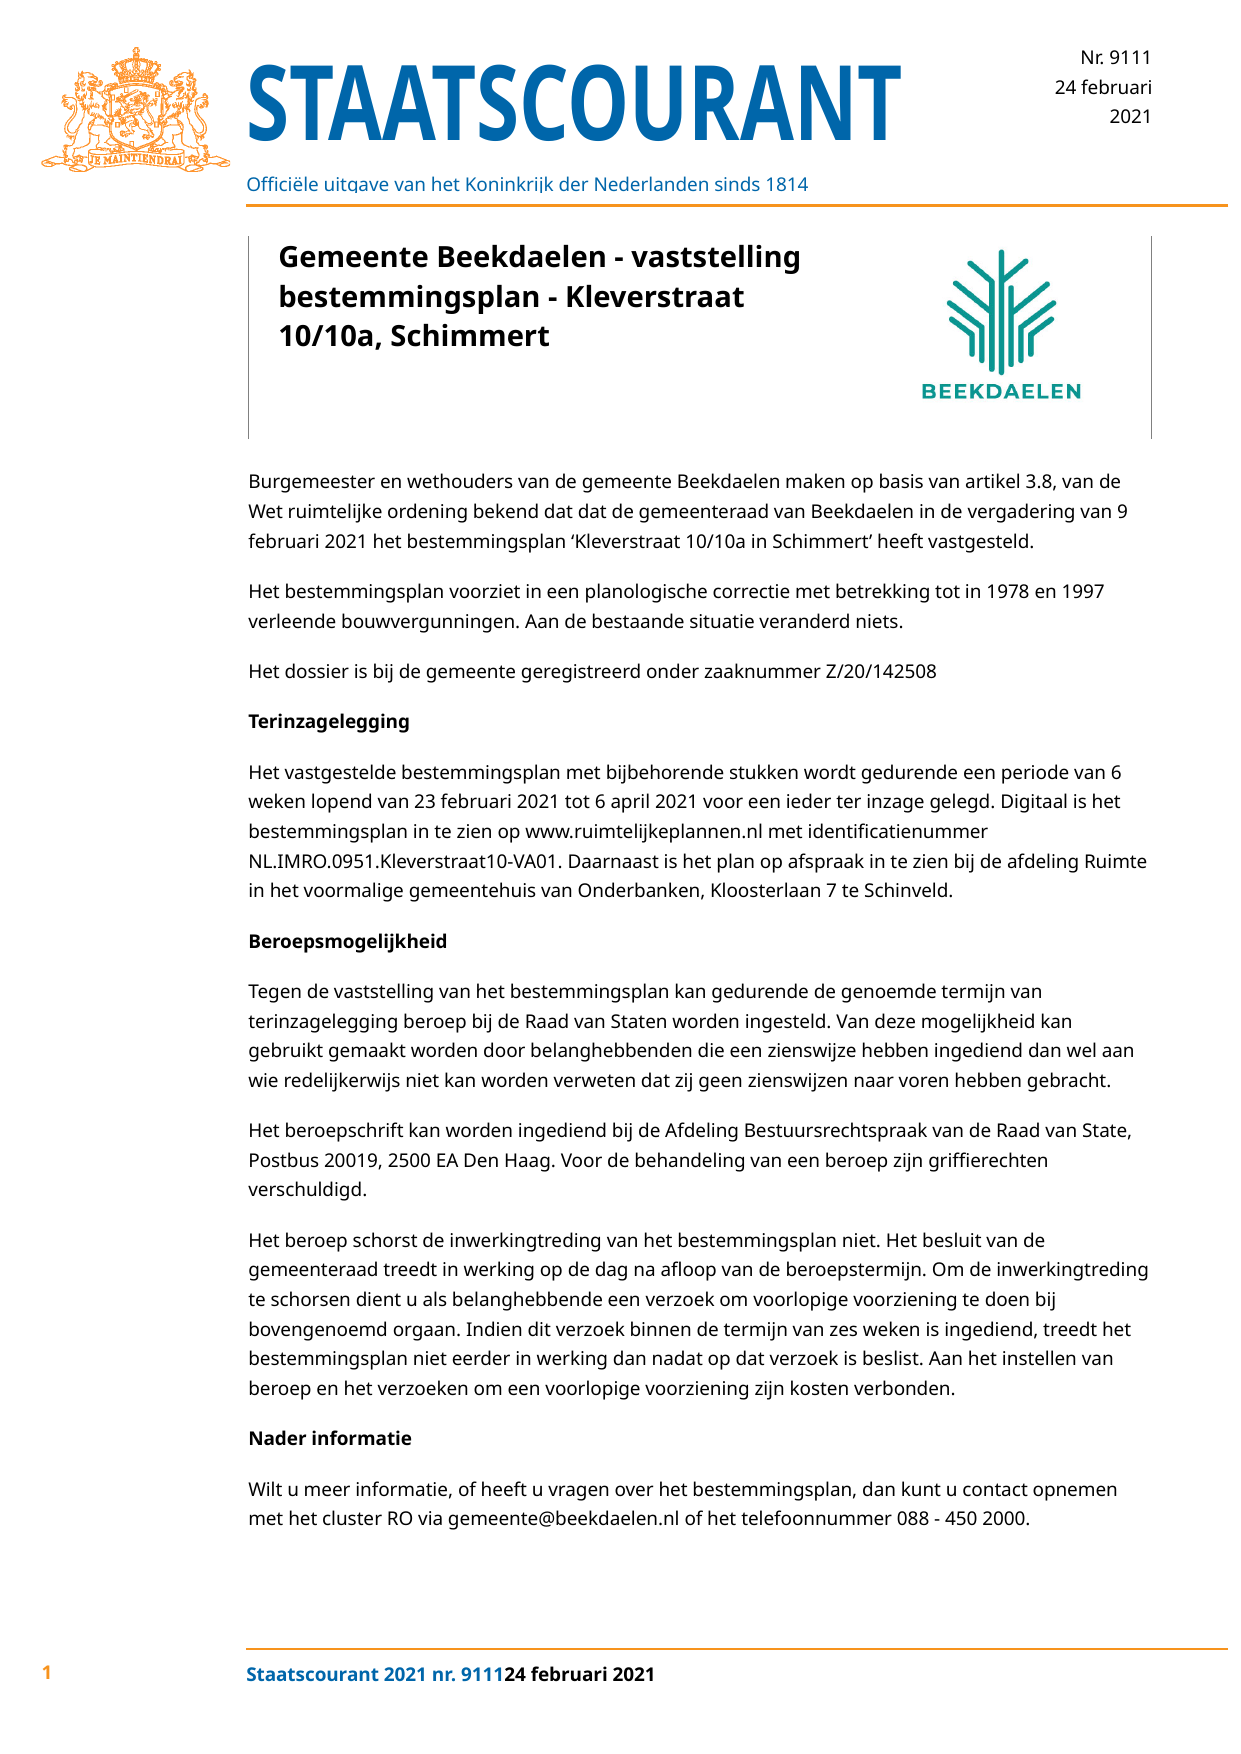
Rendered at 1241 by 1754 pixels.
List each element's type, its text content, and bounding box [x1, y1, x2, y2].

text Het beroep schorst de inwerkingtreding van het bestemmingsplan niet. Het besluit van de gemeenteraad treedt in werking op de dag na afloop van de beroepstermijn. Om de inwerkingtreding te schorsen dient u als belanghebbende een verzoek om voorlopige voorziening te doen bij bovengenoemd orgaan. Indien dit verzoek binnen de termijn van zes weken is ingediend, treedt het bestemmingsplan niet eerder in werking dan nadat op dat verzoek is beslist. Aan het instellen van beroep en het verzoeken om een voorlopige voorziening zijn kosten verbonden. [248, 1227, 1152, 1401]
text Terinzagelegging [248, 709, 1152, 734]
table_header Gemeente Beekdaelen - vaststelling bestemmingsplan - Kleverstraat 10/10a, Schimmert [249, 236, 850, 439]
text Tegen de vaststelling van het bestemmingsplan kan gedurende de genoemde termijn van terinzagelegging beroep bij de Raad van Staten worden ingesteld. Van deze mogelijkheid kan gebruikt gemaakt worden door belanghebbenden die een zienswijze hebben ingediend dan wel aan wie redelijkerwijs niet kan worden verweten dat zij geen zienswijzen naar voren hebben gebracht. [248, 978, 1152, 1093]
text Het beroepschrift kan worden ingediend bij de Afdeling Bestuursrechtspraak van de Raad van State, Postbus 20019, 2500 EA Den Haag. Voor de behandeling van een beroep zijn griffierechten verschuldigd. [248, 1117, 1152, 1202]
text Beroepsmogelijkheid [248, 928, 1152, 953]
text Burgemeester en wethouders van de gemeente Beekdaelen maken op basis van artikel 3.8, van de Wet ruimtelijke ordening bekend dat dat de gemeenteraad van Beekdaelen in de vergadering van 9 februari 2021 het bestemmingsplan ‘Kleverstraat 10/10a in Schimmert’ heeft vastgesteld. [248, 469, 1152, 553]
table_header [1090, 236, 1151, 413]
text Het vastgestelde bestemmingsplan met bijbehorende stukken wordt gedurende een periode van 6 weken lopend van 23 februari 2021 tot 6 april 2021 voor een ieder ter inzage gelegd. Digitaal is het bestemmingsplan in te zien op www.ruimtelijkeplannen.nl met identificatienummer NL.IMRO.0951.Kleverstraat10-VA01. Daarnaast is het plan op afspraak in te zien bij de afdeling Ruimte in het voormalige gemeentehuis van Onderbanken, Kloosterlaan 7 te Schinveld. [248, 759, 1152, 903]
text Het bestemmingsplan voorziet in een planologische correctie met betrekking tot in 1978 en 1997 verleende bouwvergunningen. Aan de bestaande situatie veranderd niets. [248, 578, 1152, 633]
text Het dossier is bij de gemeente geregistreerd onder zaaknummer Z/20/142508 [248, 658, 1152, 684]
text Nader informatie [248, 1425, 1152, 1451]
picture [41, 47, 231, 172]
picture [912, 236, 1090, 414]
text Wilt u meer informatie, of heeft u vragen over het bestemmingsplan, dan kunt u contact opnemen met het cluster RO via gemeente@beekdaelen.nl of het telefoonnummer 088 - 450 2000. [248, 1476, 1152, 1531]
table_header [850, 236, 912, 413]
table_header [850, 414, 1151, 439]
